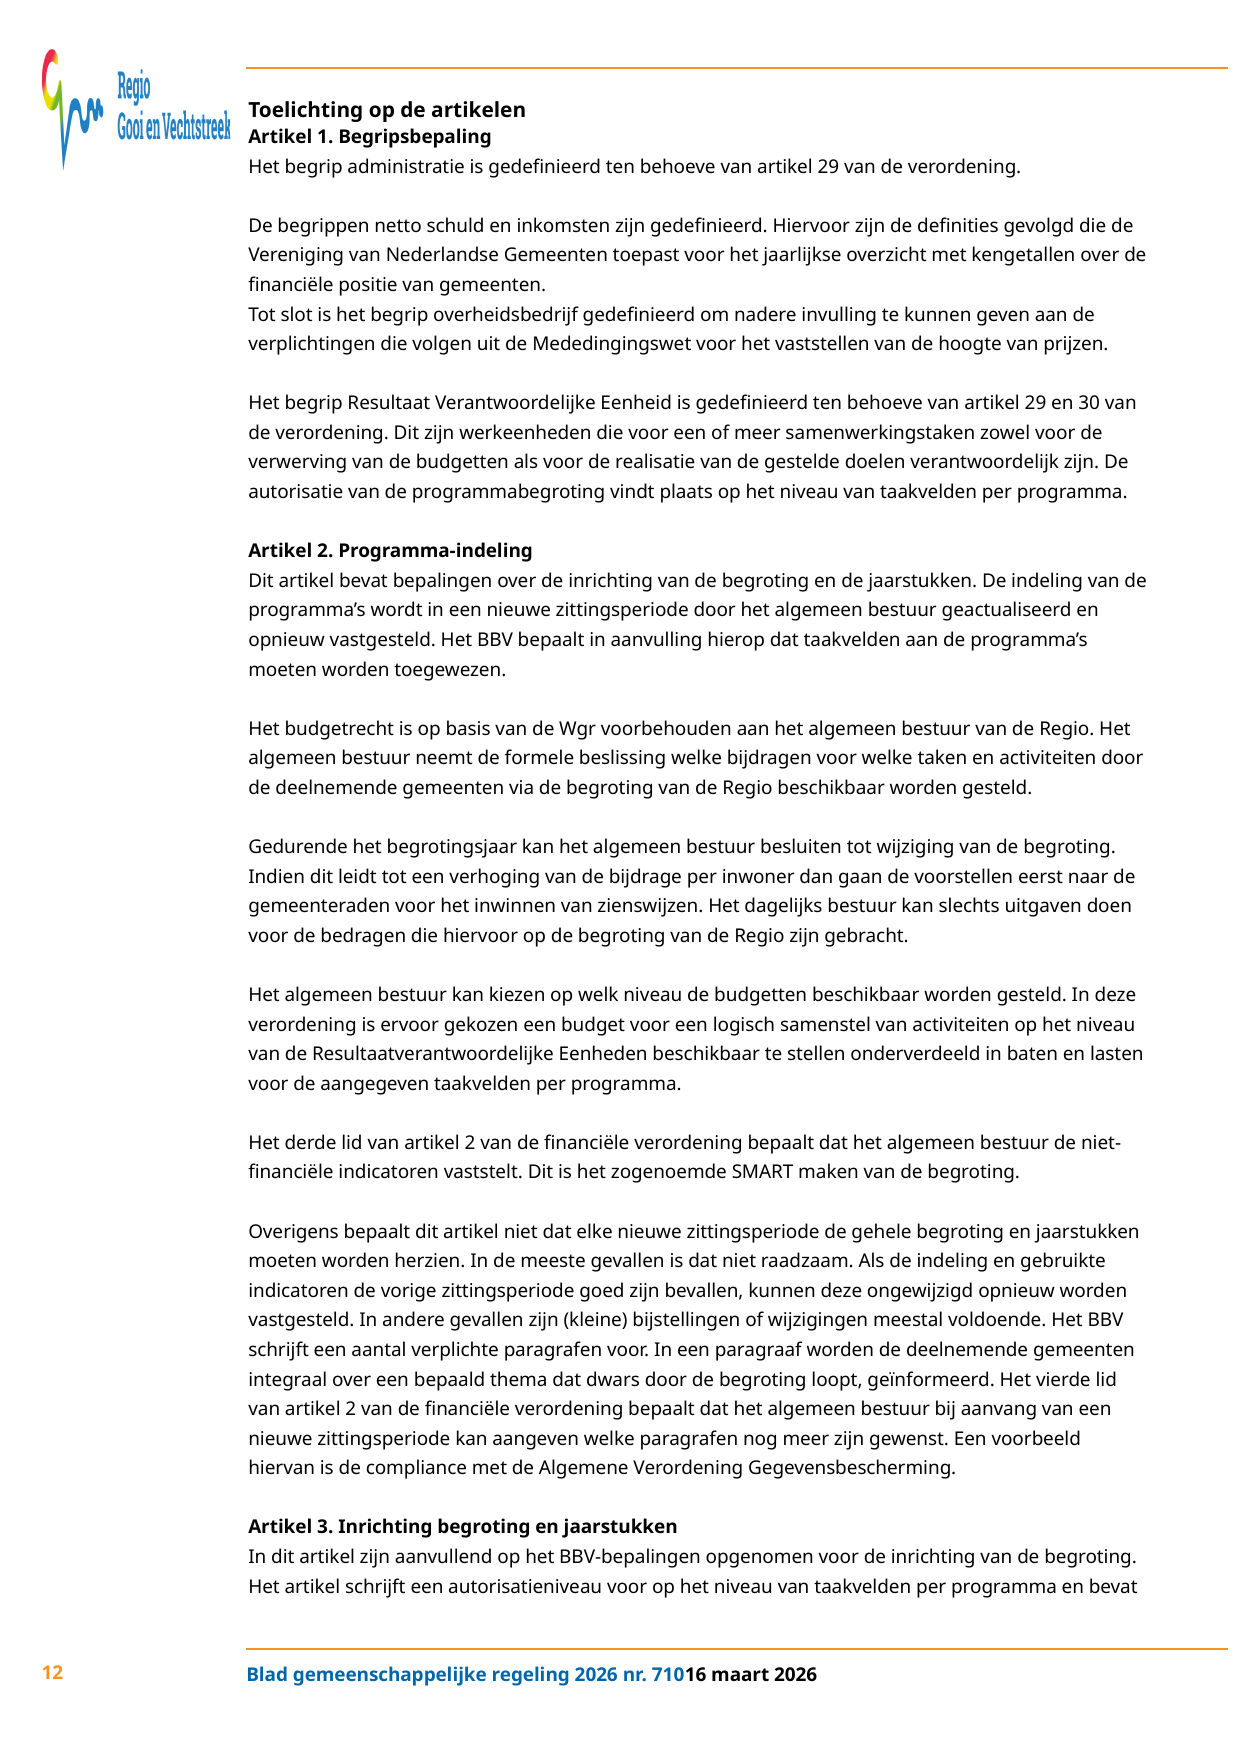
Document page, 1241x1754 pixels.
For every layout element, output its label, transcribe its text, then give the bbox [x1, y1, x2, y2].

text Tot slot is het begrip overheidsbedrijf gedefinieerd om nadere invulling te kunnen geven aan de verplichtingen die volgen uit de Mededingingswet voor het vaststellen van de hoogte van prijzen. [248, 301, 1152, 356]
text Overigens bepaalt dit artikel niet dat elke nieuwe zittingsperiode de gehele begroting en jaarstukken moeten worden herzien. In de meeste gevallen is dat niet raadzaam. Als de indeling en gebruikte indicatoren de vorige zittingsperiode goed zijn bevallen, kunnen deze ongewijzigd opnieuw worden vastgesteld. In andere gevallen zijn (kleine) bijstellingen of wijzigingen meestal voldoende. Het BBV schrijft een aantal verplichte paragrafen voor. In een paragraaf worden de deelnemende gemeenten integraal over een bepaald thema dat dwars door de begroting loopt, geïnformeerd. Het vierde lid van artikel 2 van de financiële verordening bepaalt dat het algemeen bestuur bij aanvang van een nieuwe zittingsperiode kan aangeven welke paragrafen nog meer zijn gewenst. Een voorbeeld hiervan is de compliance met de Algemene Verordening Gegevensbescherming. [248, 1218, 1152, 1480]
text Het derde lid van artikel 2 van de financiële verordening bepaalt dat het algemeen bestuur de niet-financiële indicatoren vaststelt. Dit is het zogenoemde SMART maken van de begroting. [248, 1129, 1152, 1184]
text De begrippen netto schuld en inkomsten zijn gedefinieerd. Hiervoor zijn de definities gevolgd die de Vereniging van Nederlandse Gemeenten toepast voor het jaarlijkse overzicht met kengetallen over de financiële positie van gemeenten. [248, 212, 1152, 297]
text Het algemeen bestuur kan kiezen op welk niveau de budgetten beschikbaar worden gesteld. In deze verordening is ervoor gekozen een budget voor een logisch samenstel van activiteiten op het niveau van de Resultaatverantwoordelijke Eenheden beschikbaar te stellen onderverdeeld in baten en lasten voor de aangegeven taakvelden per programma. [248, 981, 1152, 1096]
text Het begrip Resultaat Verantwoordelijke Eenheid is gedefinieerd ten behoeve van artikel 29 en 30 van de verordening. Dit zijn werkeenheden die voor een of meer samenwerkingstaken zowel voor de verwerving van de budgetten als voor de realisatie van de gestelde doelen verantwoordelijk zijn. De autorisatie van de programmabegroting vindt plaats op het niveau van taakvelden per programma. [248, 389, 1152, 504]
text In dit artikel zijn aanvullend op het BBV-bepalingen opgenomen voor de inrichting van de begroting. Het artikel schrijft een autorisatieniveau voor op het niveau van taakvelden per programma en bevat [248, 1543, 1152, 1599]
text Dit artikel bevat bepalingen over de inrichting van de begroting en de jaarstukken. De indeling van de programma’s wordt in een nieuwe zittingsperiode door het algemeen bestuur geactualiseerd en opnieuw vastgesteld. Het BBV bepaalt in aanvulling hierop dat taakvelden aan de programma’s moeten worden toegewezen. [248, 567, 1152, 682]
text Het begrip administratie is gedefinieerd ten behoeve van artikel 29 van de verordening. [248, 153, 1152, 179]
text Artikel 1. Begripsbepaling [248, 123, 1152, 149]
text Artikel 2. Programma-indeling [248, 537, 1152, 563]
text Het budgetrecht is op basis van de Wgr voorbehouden aan het algemeen bestuur van de Regio. Het algemeen bestuur neemt de formele beslissing welke bijdragen voor welke taken en activiteiten door de deelnemende gemeenten via de begroting van de Regio beschikbaar worden gesteld. [248, 715, 1152, 800]
picture [41, 47, 231, 172]
text Artikel 3. Inrichting begroting en jaarstukken [248, 1514, 1152, 1539]
text Gedurende het begrotingsjaar kan het algemeen bestuur besluiten tot wijziging van de begroting. Indien dit leidt tot een verhoging van de bijdrage per inwoner dan gaan de voorstellen eerst naar de gemeenteraden voor het inwinnen van zienswijzen. Het dagelijks bestuur kan slechts uitgaven doen voor de bedragen die hiervoor op de begroting van de Regio zijn gebracht. [248, 833, 1152, 948]
text Toelichting op de artikelen [248, 95, 1152, 123]
